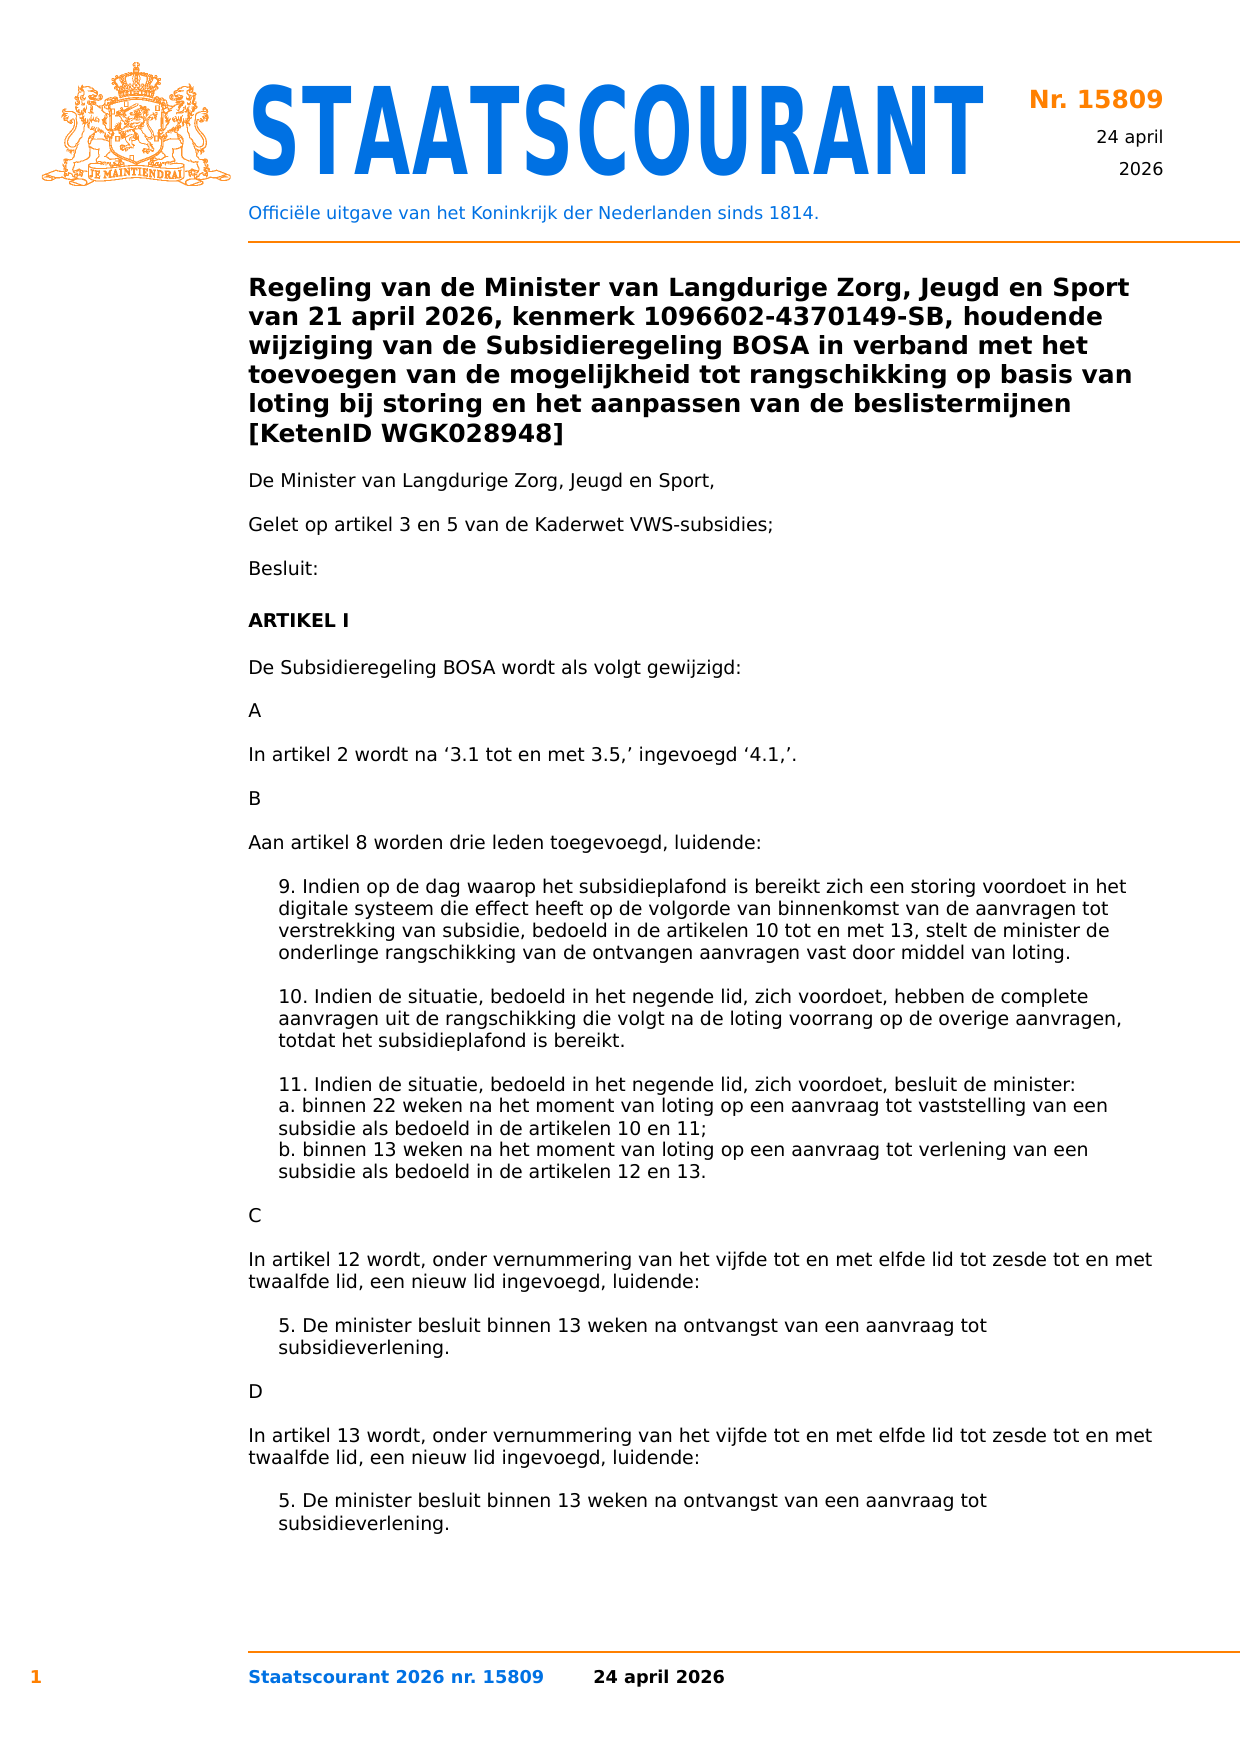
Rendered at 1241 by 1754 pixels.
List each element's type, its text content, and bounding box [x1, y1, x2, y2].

text a. binnen 22 weken na het moment van loting op een aanvraag tot vaststelling van een subsidie als bedoeld in de artikelen 10 en 11; [278, 1095, 1163, 1139]
subtitle Regeling van de Minister van Langdurige Zorg, Jeugd en Sport van 21 april 2026, kenmerk 1096602-4370149-SB, houdende wijziging van de Subsidieregeling BOSA in verband met het toevoegen van de mogelijkheid tot rangschikking op basis van loting bij storing en het aanpassen van de beslistermijnen [KetenID WGK028948] [248, 273, 1163, 448]
text 11. Indien de situatie, bedoeld in het negende lid, zich voordoet, besluit de minister: [278, 1073, 1163, 1095]
text In artikel 12 wordt, onder vernummering van het vijfde tot en met elfde lid tot zesde tot en met twaalfde lid, een nieuw lid ingevoegd, luidende: [248, 1249, 1163, 1293]
text D [248, 1381, 1163, 1403]
text 10. Indien de situatie, bedoeld in het negende lid, zich voordoet, hebben de complete aanvragen uit de rangschikking die volgt na de loting voorrang op de overige aanvragen, totdat het subsidieplafond is bereikt. [278, 986, 1163, 1052]
subtitle ARTIKEL I [248, 609, 1163, 632]
table_cell 2026 [998, 153, 1240, 203]
table_cell 24 april [998, 121, 1240, 153]
table_header Nr. 15809 [998, 62, 1240, 121]
text In artikel 13 wordt, onder vernummering van het vijfde tot en met elfde lid tot zesde tot en met twaalfde lid, een nieuw lid ingevoegd, luidende: [248, 1424, 1163, 1468]
table_header STAATSCOURANT [248, 62, 998, 203]
text 5. De minister besluit binnen 13 weken na ontvangst van een aanvraag tot subsidieverlening. [278, 1490, 1163, 1534]
text Besluit: [248, 558, 1163, 579]
text In artikel 2 wordt na ‘3.1 tot en met 3.5,’ ingevoegd ‘4.1,’. [248, 744, 1163, 766]
text De Minister van Langdurige Zorg, Jeugd en Sport, [248, 470, 1163, 492]
text b. binnen 13 weken na het moment van loting op een aanvraag tot verlening van een subsidie als bedoeld in de artikelen 12 en 13. [278, 1139, 1163, 1183]
table_cell Officiële uitgave van het Koninkrijk der Nederlanden sinds 1814. [248, 203, 1240, 241]
text 5. De minister besluit binnen 13 weken na ontvangst van een aanvraag tot subsidieverlening. [278, 1315, 1163, 1359]
text Gelet op artikel 3 en 5 van de Kaderwet VWS-subsidies; [248, 514, 1163, 536]
text De Subsidieregeling BOSA wordt als volgt gewijzigd: [248, 657, 1163, 678]
text B [248, 788, 1163, 810]
text C [248, 1205, 1163, 1227]
text Aan artikel 8 worden drie leden toegevoegd, luidende: [248, 832, 1163, 854]
text A [248, 700, 1163, 722]
table_header [25, 62, 248, 241]
picture [41, 62, 231, 186]
text 9. Indien op de dag waarop het subsidieplafond is bereikt zich een storing voordoet in het digitale systeem die effect heeft op de volgorde van binnenkomst van de aanvragen tot verstrekking van subsidie, bedoeld in de artikelen 10 tot en met 13, stelt de minister de onderlinge rangschikking van de ontvangen aanvragen vast door middel van loting. [278, 876, 1163, 964]
